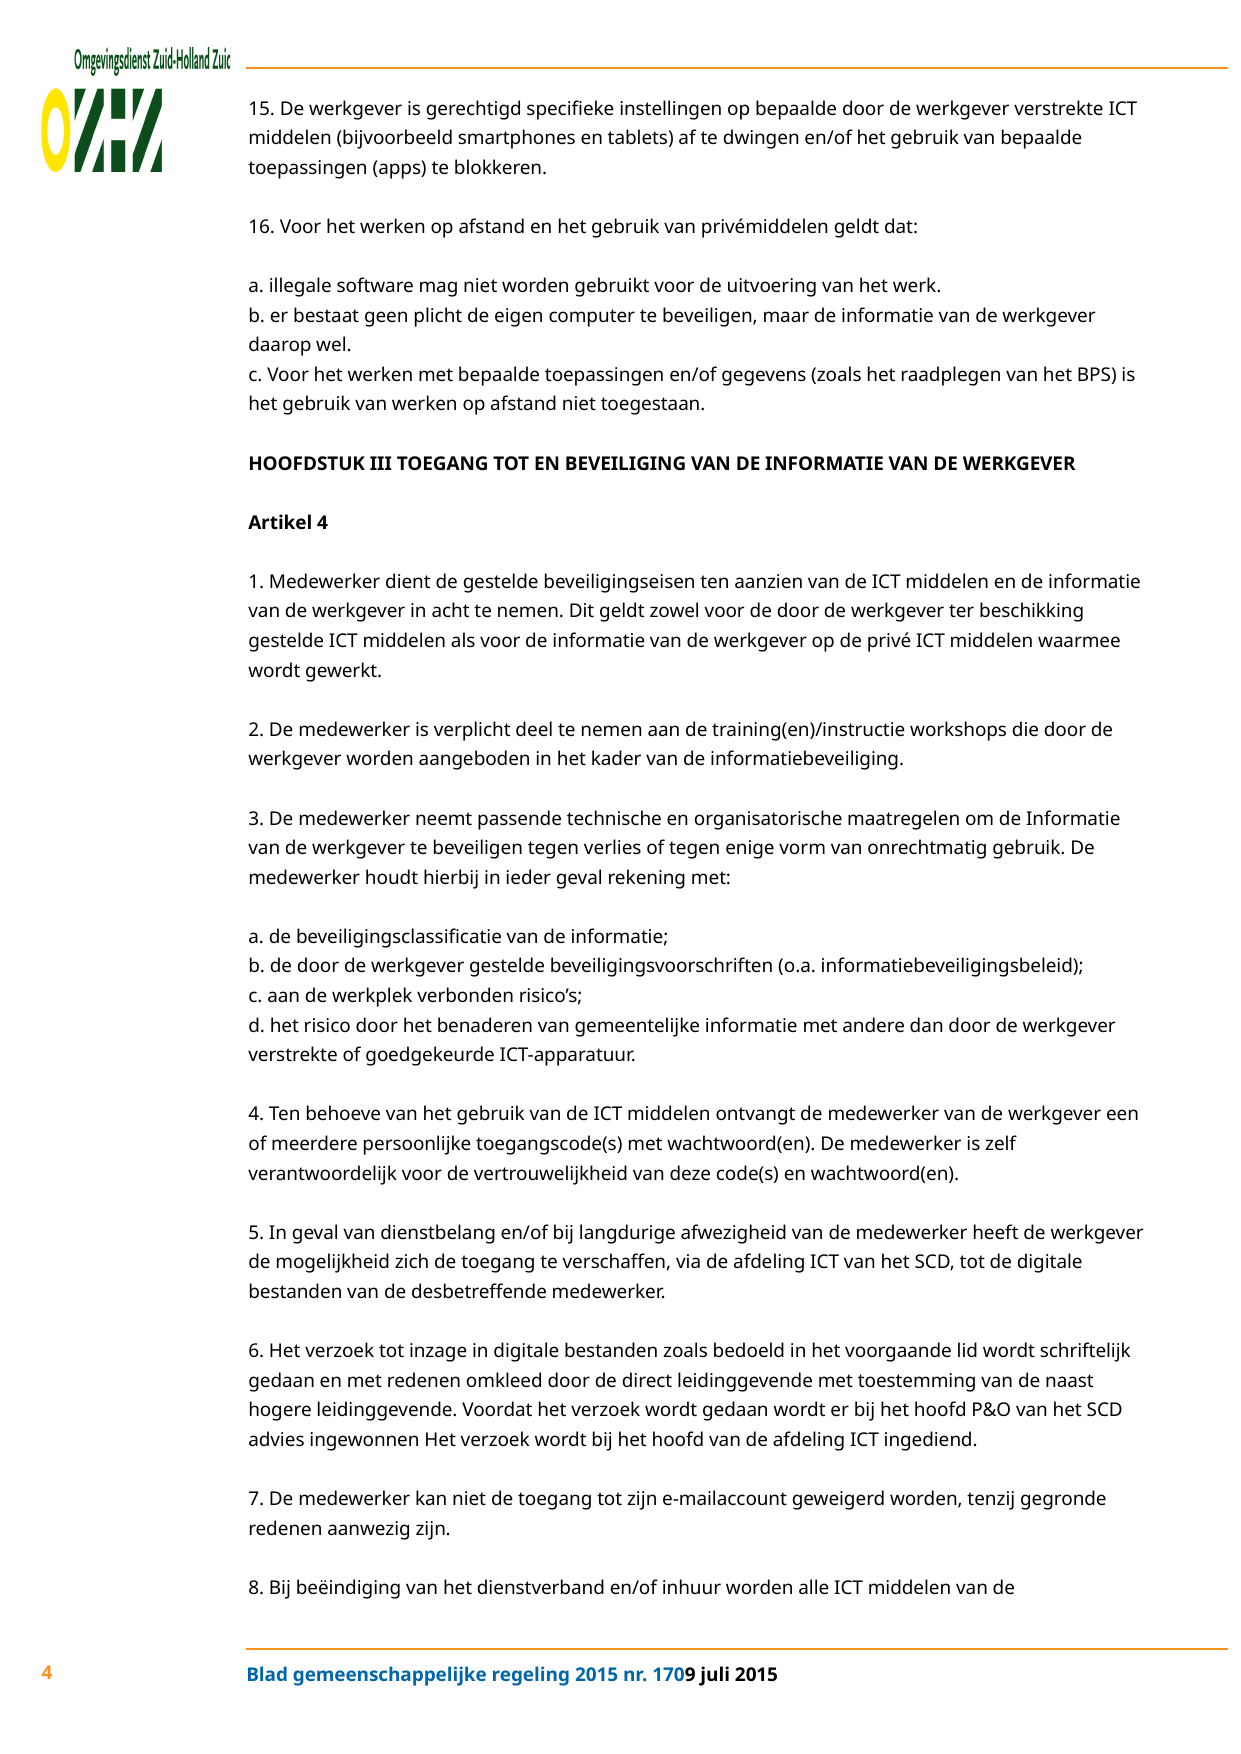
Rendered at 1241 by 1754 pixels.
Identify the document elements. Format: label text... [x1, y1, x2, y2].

text b. de door de werkgever gestelde beveiligingsvoorschriften (o.a. informatiebeveiligingsbeleid); [248, 953, 1152, 978]
text c. Voor het werken met bepaalde toepassingen en/of gegevens (zoals het raadplegen van het BPS) is het gebruik van werken op afstand niet toegestaan. [248, 361, 1152, 416]
text 1. Medewerker dient de gestelde beveiligingseisen ten aanzien van de ICT middelen en de informatie van de werkgever in acht te nemen. Dit geldt zowel voor de door de werkgever ter beschikking gestelde ICT middelen als voor de informatie van de werkgever op de privé ICT middelen waarmee wordt gewerkt. [248, 568, 1152, 683]
text HOOFDSTUK III TOEGANG TOT EN BEVEILIGING VAN DE INFORMATIE VAN DE WERKGEVER [248, 450, 1152, 476]
text 8. Bij beëindiging van het dienstverband en/of inhuur worden alle ICT middelen van de [248, 1574, 1152, 1600]
text b. er bestaat geen plicht de eigen computer te beveiligen, maar de informatie van de werkgever daarop wel. [248, 302, 1152, 357]
text c. aan de werkplek verbonden risico’s; [248, 982, 1152, 1008]
text a. illegale software mag niet worden gebruikt voor de uitvoering van het werk. [248, 272, 1152, 298]
text a. de beveiligingsclassificatie van de informatie; [248, 923, 1152, 949]
text 15. De werkgever is gerechtigd specifieke instellingen op bepaalde door de werkgever verstrekte ICT middelen (bijvoorbeeld smartphones en tablets) af te dwingen en/of het gebruik van bepaalde toepassingen (apps) te blokkeren. [248, 95, 1152, 180]
text 2. De medewerker is verplicht deel te nemen aan de training(en)/instructie workshops die door de werkgever worden aangeboden in het kader van de informatiebeveiliging. [248, 716, 1152, 771]
picture [41, 47, 231, 172]
text 5. In geval van dienstbelang en/of bij langdurige afwezigheid van de medewerker heeft de werkgever de mogelijkheid zich de toegang te verschaffen, via de afdeling ICT van het SCD, tot de digitale bestanden van de desbetreffende medewerker. [248, 1219, 1152, 1304]
text 7. De medewerker kan niet de toegang tot zijn e-mailaccount geweigerd worden, tenzij gegronde redenen aanwezig zijn. [248, 1485, 1152, 1541]
text 16. Voor het werken op afstand en het gebruik van privémiddelen geldt dat: [248, 213, 1152, 239]
text 6. Het verzoek tot inzage in digitale bestanden zoals bedoeld in het voorgaande lid wordt schriftelijk gedaan en met redenen omkleed door de direct leidinggevende met toestemming van de naast hogere leidinggevende. Voordat het verzoek wordt gedaan wordt er bij het hoofd P&O van het SCD advies ingewonnen Het verzoek wordt bij het hoofd van de afdeling ICT ingediend. [248, 1337, 1152, 1452]
text Artikel 4 [248, 509, 1152, 535]
text 4. Ten behoeve van het gebruik van de ICT middelen ontvangt de medewerker van de werkgever een of meerdere persoonlijke toegangscode(s) met wachtwoord(en). De medewerker is zelf verantwoordelijk voor de vertrouwelijkheid van deze code(s) en wachtwoord(en). [248, 1101, 1152, 1186]
text 3. De medewerker neemt passende technische en organisatorische maatregelen om de Informatie van de werkgever te beveiligen tegen verlies of tegen enige vorm van onrechtmatig gebruik. De medewerker houdt hierbij in ieder geval rekening met: [248, 805, 1152, 890]
text d. het risico door het benaderen van gemeentelijke informatie met andere dan door de werkgever verstrekte of goedgekeurde ICT-apparatuur. [248, 1012, 1152, 1067]
